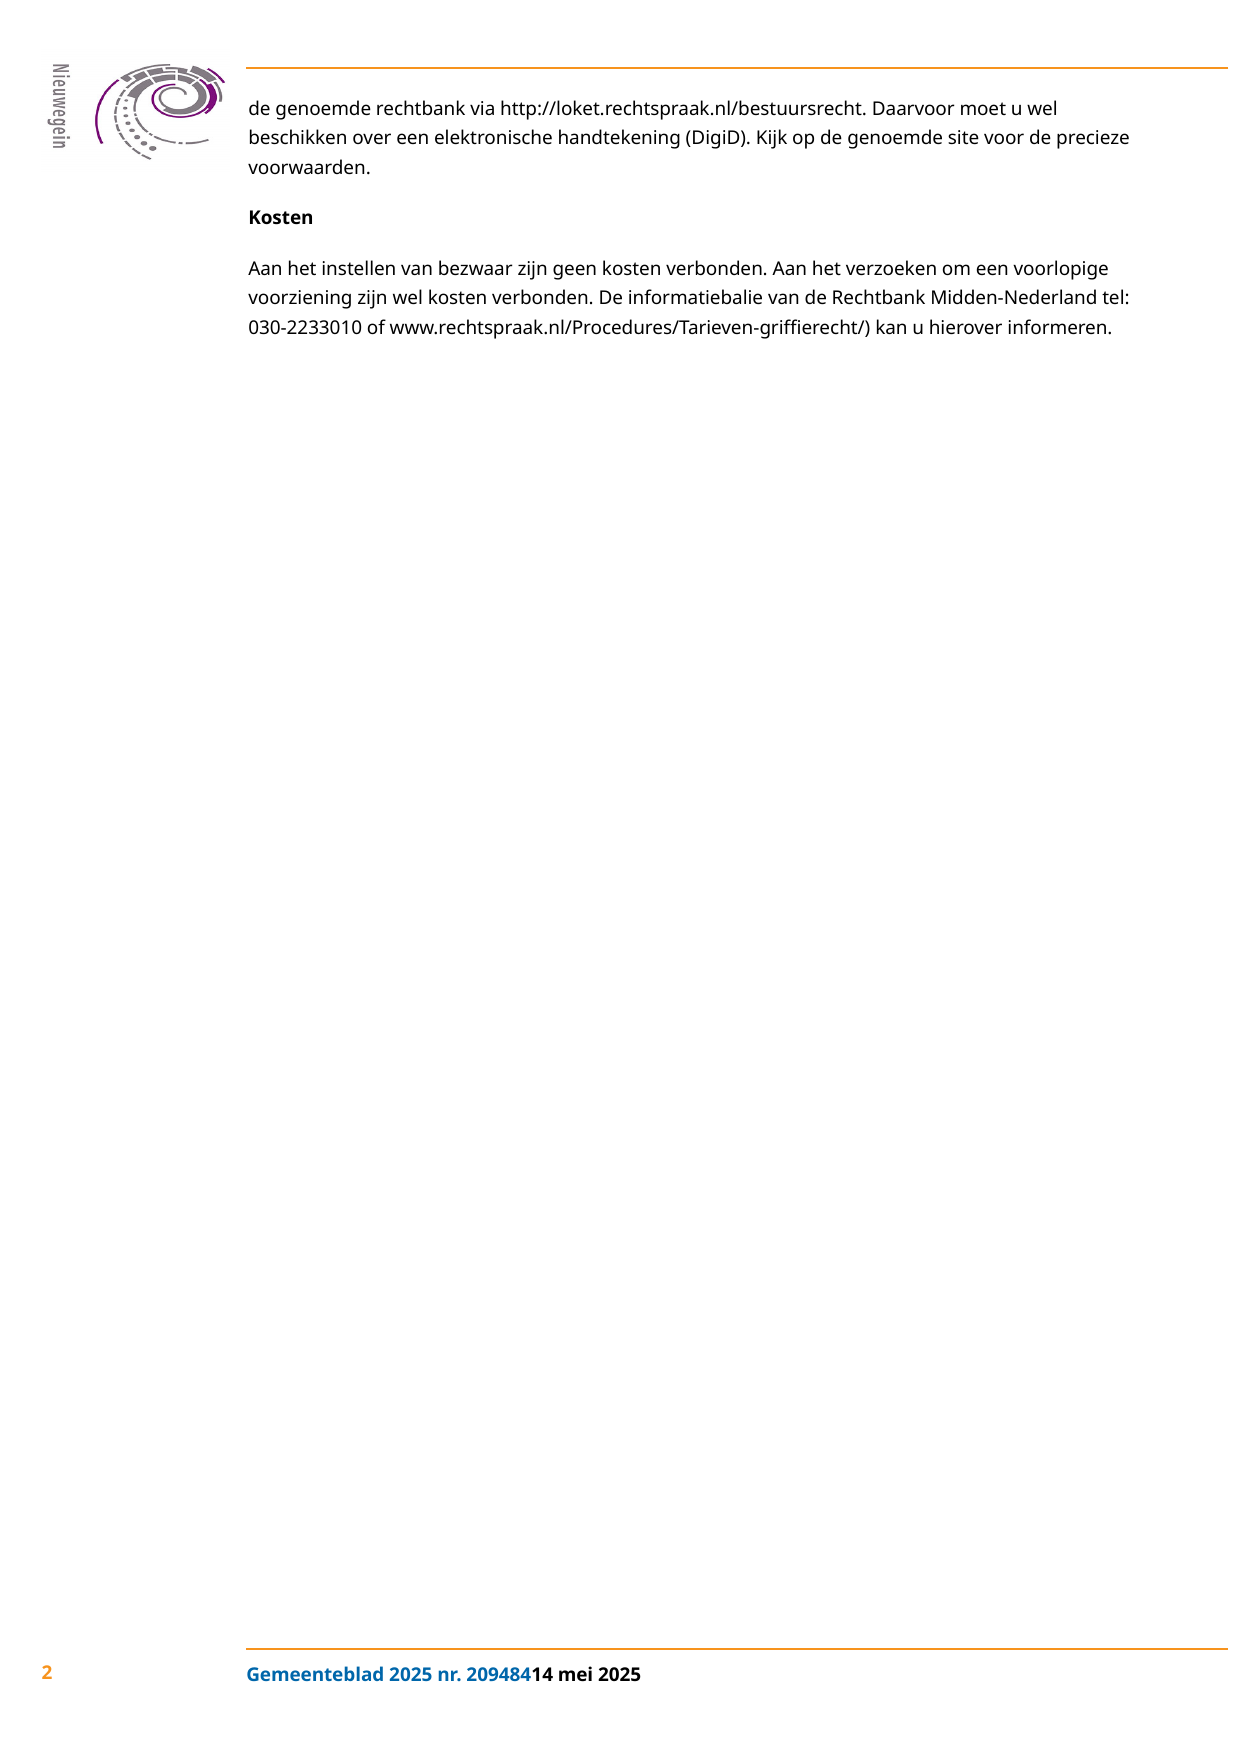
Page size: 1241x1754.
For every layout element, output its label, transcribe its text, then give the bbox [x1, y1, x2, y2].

text Aan het instellen van bezwaar zijn geen kosten verbonden. Aan het verzoeken om een voorlopige voorziening zijn wel kosten verbonden. De informatiebalie van de Rechtbank Midden-Nederland tel: 030-2233010 of www.rechtspraak.nl/Procedures/Tarieven-griffierecht/) kan u hierover informeren. [248, 255, 1152, 340]
text Kosten [248, 204, 1152, 230]
picture [41, 47, 231, 172]
text de genoemde rechtbank via http://loket.rechtspraak.nl/bestuursrecht. Daarvoor moet u wel beschikken over een elektronische handtekening (DigiD). Kijk op de genoemde site voor de precieze voorwaarden. [248, 95, 1152, 180]
